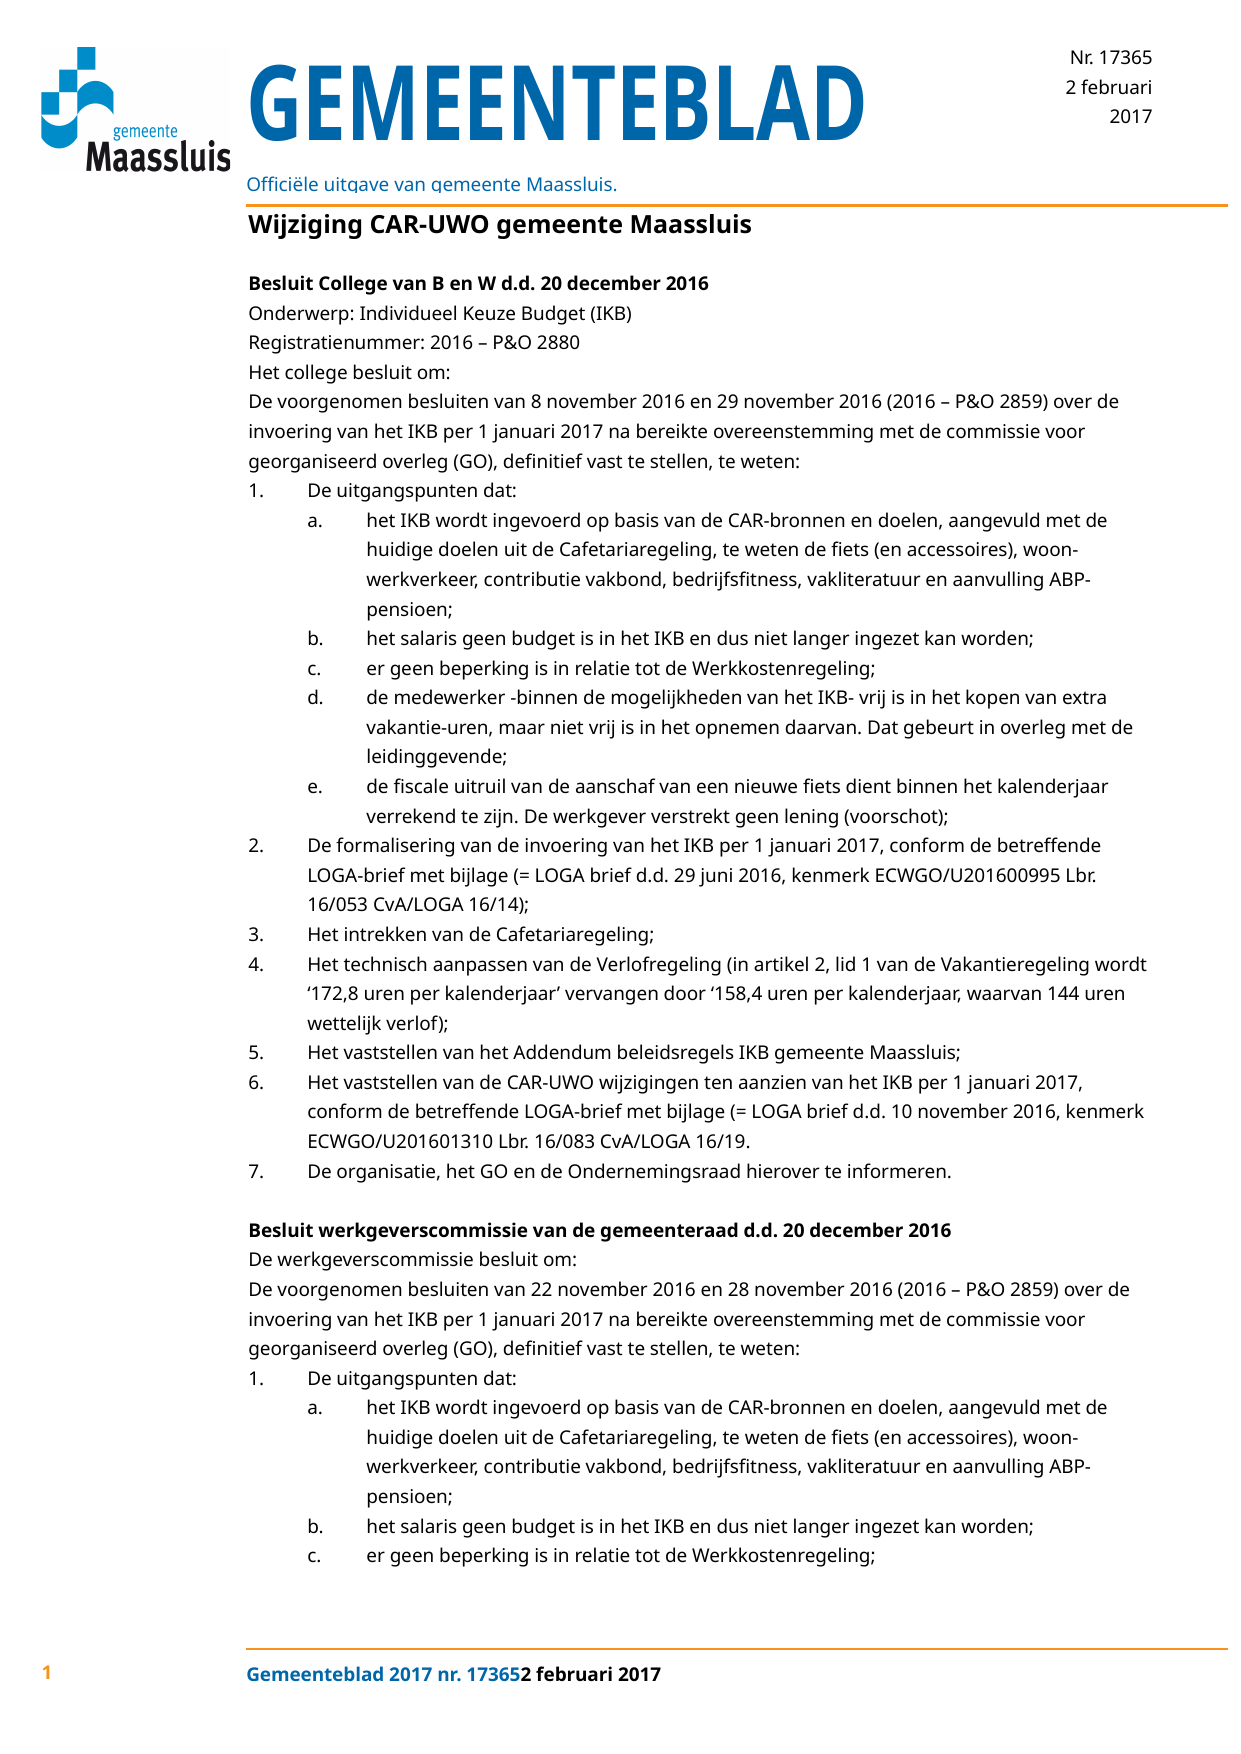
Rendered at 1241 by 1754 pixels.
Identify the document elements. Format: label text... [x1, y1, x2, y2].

list er geen beperking is in relatie tot de Werkkostenregeling; [307, 655, 1152, 681]
list Het intrekken van de Cafetariaregeling; [248, 921, 1152, 947]
picture [41, 47, 77, 92]
list de medewerker -binnen de mogelijkheden van het IKB- vrij is in het kopen van extra vakantie-uren, maar niet vrij is in het opnemen daarvan. Dat gebeurt in overleg met de leidinggevende; [307, 684, 1152, 769]
text Wijziging CAR-UWO gemeente Maassluis [248, 207, 1152, 241]
text Besluit College van B en W d.d. 20 december 2016 [248, 270, 1152, 296]
list De uitgangspunten dat: [248, 477, 1152, 503]
text Het college besluit om: [248, 359, 1152, 385]
text Onderwerp: Individueel Keuze Budget (IKB) [248, 300, 1152, 326]
list Het technisch aanpassen van de Verlofregeling (in artikel 2, lid 1 van de Vakantieregeling wordt ‘172,8 uren per kalenderjaar’ vervangen door ‘158,4 uren per kalenderjaar, waarvan 144 uren wettelijk verlof); [248, 951, 1152, 1036]
list Het vaststellen van de CAR-UWO wijzigingen ten aanzien van het IKB per 1 januari 2017, conform de betreffende LOGA-brief met bijlage (= LOGA brief d.d. 10 november 2016, kenmerk ECWGO/U201601310 Lbr. 16/083 CvA/LOGA 16/19. [248, 1069, 1152, 1154]
list De organisatie, het GO en de Ondernemingsraad hierover te informeren. [248, 1158, 1152, 1183]
list het IKB wordt ingevoerd op basis van de CAR-bronnen en doelen, aangevuld met de huidige doelen uit de Cafetariaregeling, te weten de fiets (en accessoires), woon-werkverkeer, contributie vakbond, bedrijfsfitness, vakliteratuur en aanvulling ABP-pensioen; [307, 507, 1152, 621]
list het salaris geen budget is in het IKB en dus niet langer ingezet kan worden; [307, 625, 1152, 651]
text Besluit werkgeverscommissie van de gemeenteraad d.d. 20 december 2016 [248, 1217, 1152, 1243]
list het IKB wordt ingevoerd op basis van de CAR-bronnen en doelen, aangevuld met de huidige doelen uit de Cafetariaregeling, te weten de fiets (en accessoires), woon-werkverkeer, contributie vakbond, bedrijfsfitness, vakliteratuur en aanvulling ABP-pensioen; [307, 1394, 1152, 1509]
list Het vaststellen van het Addendum beleidsregels IKB gemeente Maassluis; [248, 1039, 1152, 1065]
text De voorgenomen besluiten van 8 november 2016 en 29 november 2016 (2016 – P&O 2859) over de invoering van het IKB per 1 januari 2017 na bereikte overeenstemming met de commissie voor georganiseerd overleg (GO), definitief vast te stellen, te weten: [248, 389, 1152, 473]
list er geen beperking is in relatie tot de Werkkostenregeling; [307, 1542, 1152, 1568]
text De voorgenomen besluiten van 22 november 2016 en 28 november 2016 (2016 – P&O 2859) over de invoering van het IKB per 1 januari 2017 na bereikte overeenstemming met de commissie voor georganiseerd overleg (GO), definitief vast te stellen, te weten: [248, 1276, 1152, 1361]
text Registratienummer: 2016 – P&O 2880 [248, 329, 1152, 355]
list de fiscale uitruil van de aanschaf van een nieuwe fiets dient binnen het kalenderjaar verrekend te zijn. De werkgever verstrekt geen lening (voorschot); [307, 773, 1152, 828]
list De formalisering van de invoering van het IKB per 1 januari 2017, conform de betreffende LOGA-brief met bijlage (= LOGA brief d.d. 29 juni 2016, kenmerk ECWGO/U201600995 Lbr. 16/053 CvA/LOGA 16/14); [248, 832, 1152, 917]
list De uitgangspunten dat: [248, 1365, 1152, 1391]
text De werkgeverscommissie besluit om: [248, 1247, 1152, 1272]
list het salaris geen budget is in het IKB en dus niet langer ingezet kan worden; [307, 1513, 1152, 1538]
picture [41, 47, 231, 172]
